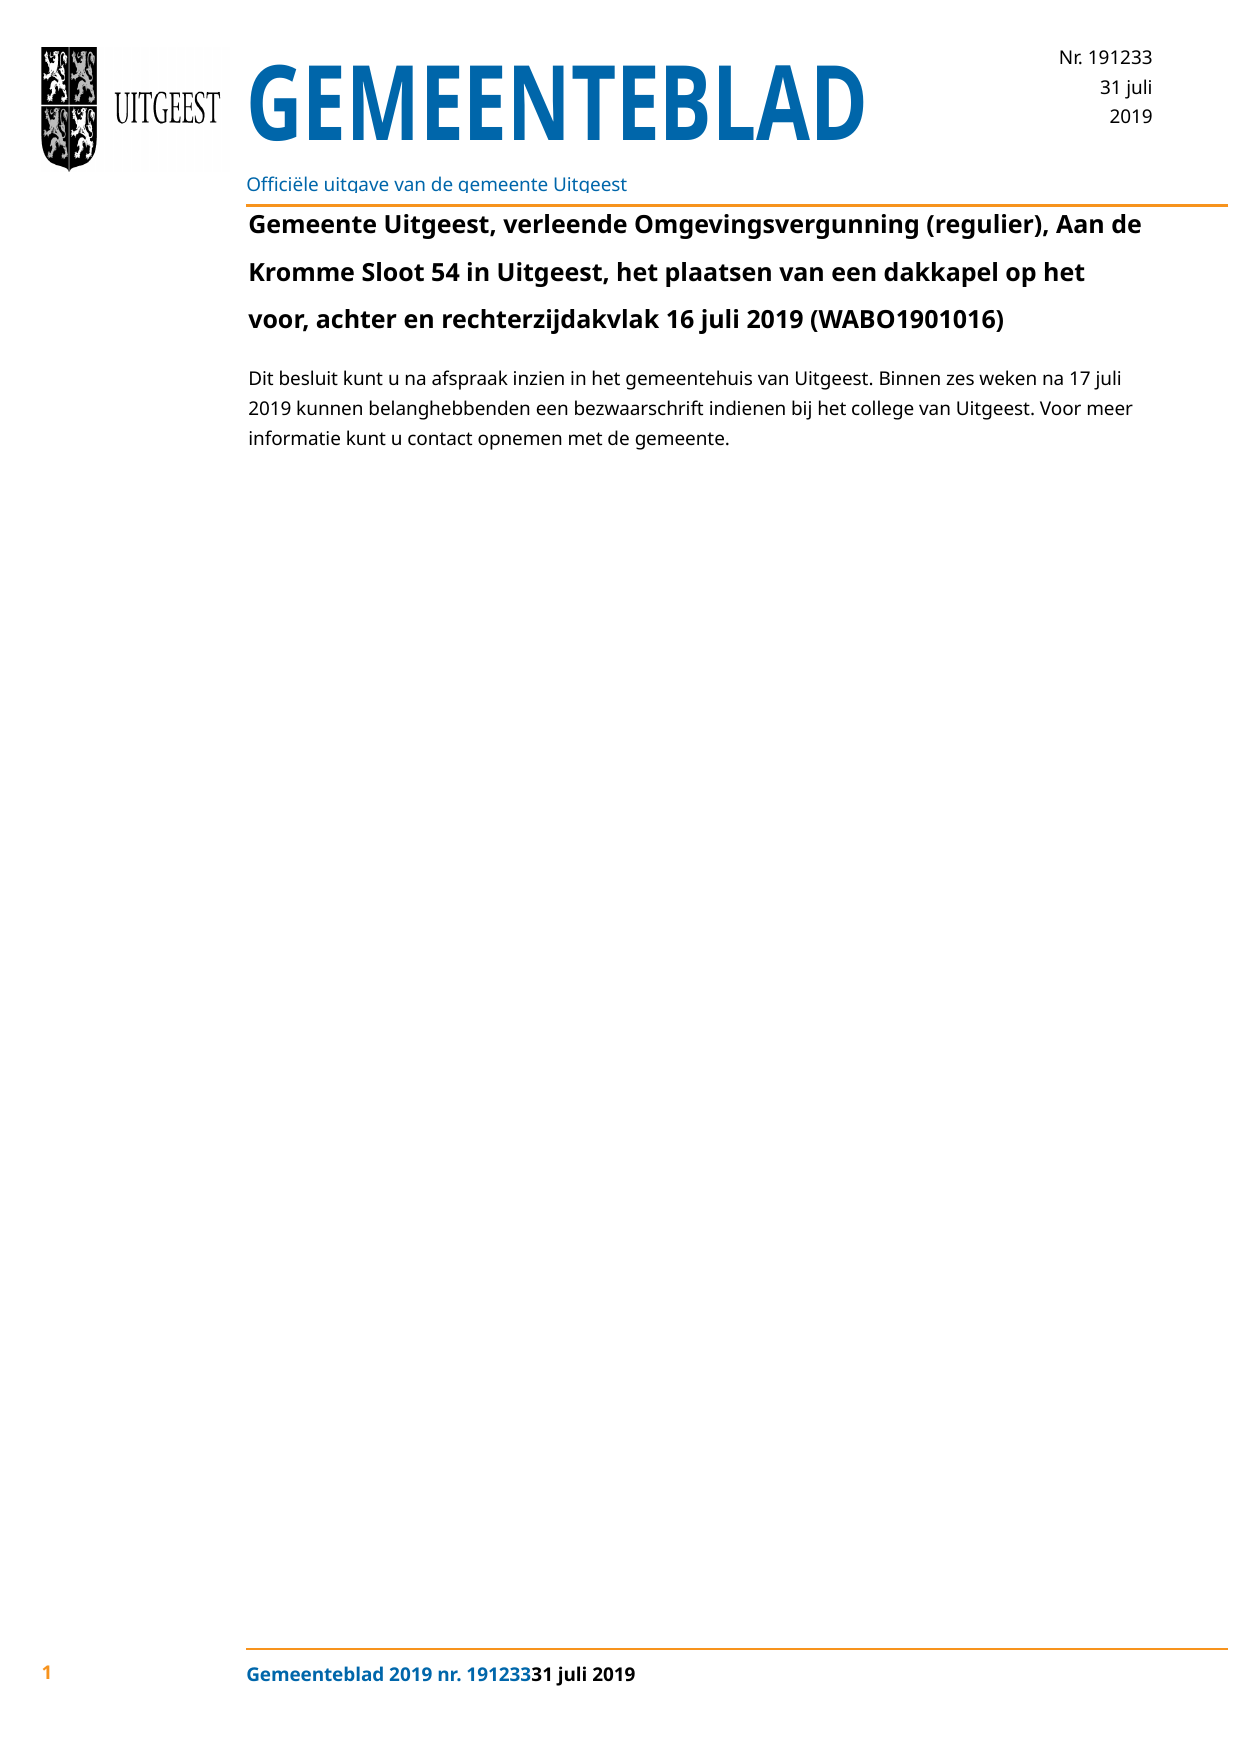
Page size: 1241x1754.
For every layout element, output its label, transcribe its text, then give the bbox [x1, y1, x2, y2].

text Dit besluit kunt u na afspraak inzien in het gemeentehuis van Uitgeest. Binnen zes weken na 17 juli 2019 kunnen belanghebbenden een bezwaarschrift indienen bij het college van Uitgeest. Voor meer informatie kunt u contact opnemen met de gemeente. [248, 366, 1152, 450]
text Gemeente Uitgeest, verleende Omgevingsvergunning (regulier), Aan de Kromme Sloot 54 in Uitgeest, het plaatsen van een dakkapel op het voor, achter en rechterzijdakvlak 16 juli 2019 (WABO1901016) [248, 207, 1152, 336]
picture [41, 47, 231, 172]
